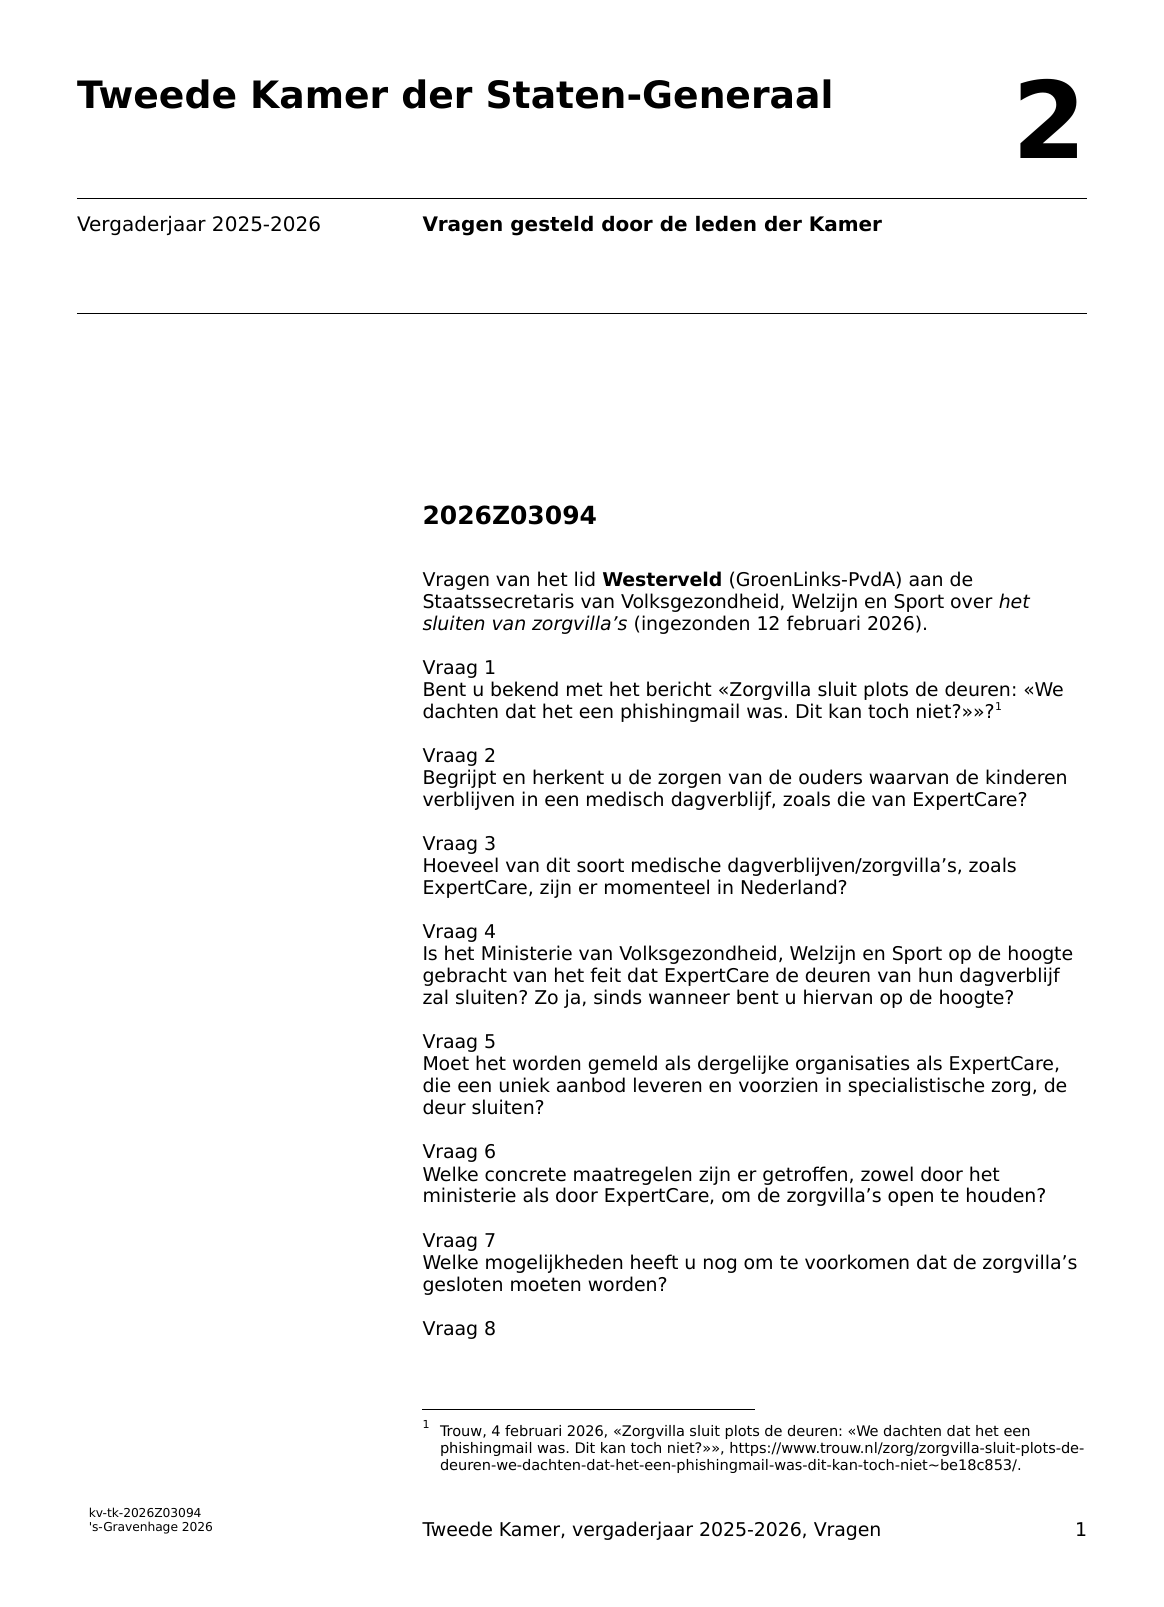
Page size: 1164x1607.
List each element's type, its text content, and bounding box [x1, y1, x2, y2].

text 's-Gravenhage 2026 [88, 1520, 323, 1534]
text Vraag 1 [422, 657, 1087, 679]
text Vraag 8 [422, 1318, 1087, 1340]
text Begrijpt en herkent u de zorgen van de ouders waarvan de kinderen verblijven in een medisch dagverblijf, zoals die van ExpertCare? [422, 767, 1087, 811]
table_cell Vergaderjaar 2025-2026 [77, 199, 422, 313]
text Welke concrete maatregelen zijn er getroffen, zowel door het ministerie als door ExpertCare, om de zorgvilla’s open te houden? [422, 1163, 1087, 1207]
text Moet het worden gemeld als dergelijke organisaties als ExpertCare, die een uniek aanbod leveren en voorzien in specialistische zorg, de deur sluiten? [422, 1053, 1087, 1119]
text Vragen van het lid Westerveld (GroenLinks-PvdA) aan de Staatssecretaris van Volksgezondheid, Welzijn en Sport over het sluiten van zorgvilla’s (ingezonden 12 februari 2026). [422, 569, 1087, 635]
text Trouw, 4 februari 2026, «Zorgvilla sluit plots de deuren: «We dachten dat het een phishingmail was. Dit kan toch niet?»», https://www.trouw.nl/zorg/zorgvilla-sluit-plots-de-deuren-we-dachten-dat-het-een-phishingmail-was-dit-kan-toch-niet~be18c853/. [422, 1418, 1087, 1474]
text 2026Z03094 [422, 501, 1087, 531]
text Vraag 4 [422, 921, 1087, 943]
text Vraag 5 [422, 1031, 1087, 1053]
text Welke mogelijkheden heeft u nog om te voorkomen dat de zorgvilla’s gesloten moeten worden? [422, 1252, 1087, 1296]
table_header Tweede Kamer der Staten-Generaal [77, 59, 886, 198]
text Vraag 2 [422, 745, 1087, 767]
table_cell Vragen gesteld door de leden der Kamer [422, 199, 1087, 313]
text Vraag 6 [422, 1141, 1087, 1163]
text Vraag 7 [422, 1229, 1087, 1252]
text Hoeveel van dit soort medische dagverblijven/zorgvilla’s, zoals ExpertCare, zijn er momenteel in Nederland? [422, 855, 1087, 899]
text Vraag 3 [422, 833, 1087, 855]
text kv-tk-2026Z03094 [88, 1506, 323, 1520]
text Is het Ministerie van Volksgezondheid, Welzijn en Sport op de hoogte gebracht van het feit dat ExpertCare de deuren van hun dagverblijf zal sluiten? Zo ja, sinds wanneer bent u hiervan op de hoogte? [422, 943, 1087, 1009]
text Bent u bekend met het bericht «Zorgvilla sluit plots de deuren: «We dachten dat het een phishingmail was. Dit kan toch niet?»»? [422, 679, 1087, 723]
table_header 2 [886, 59, 1087, 198]
